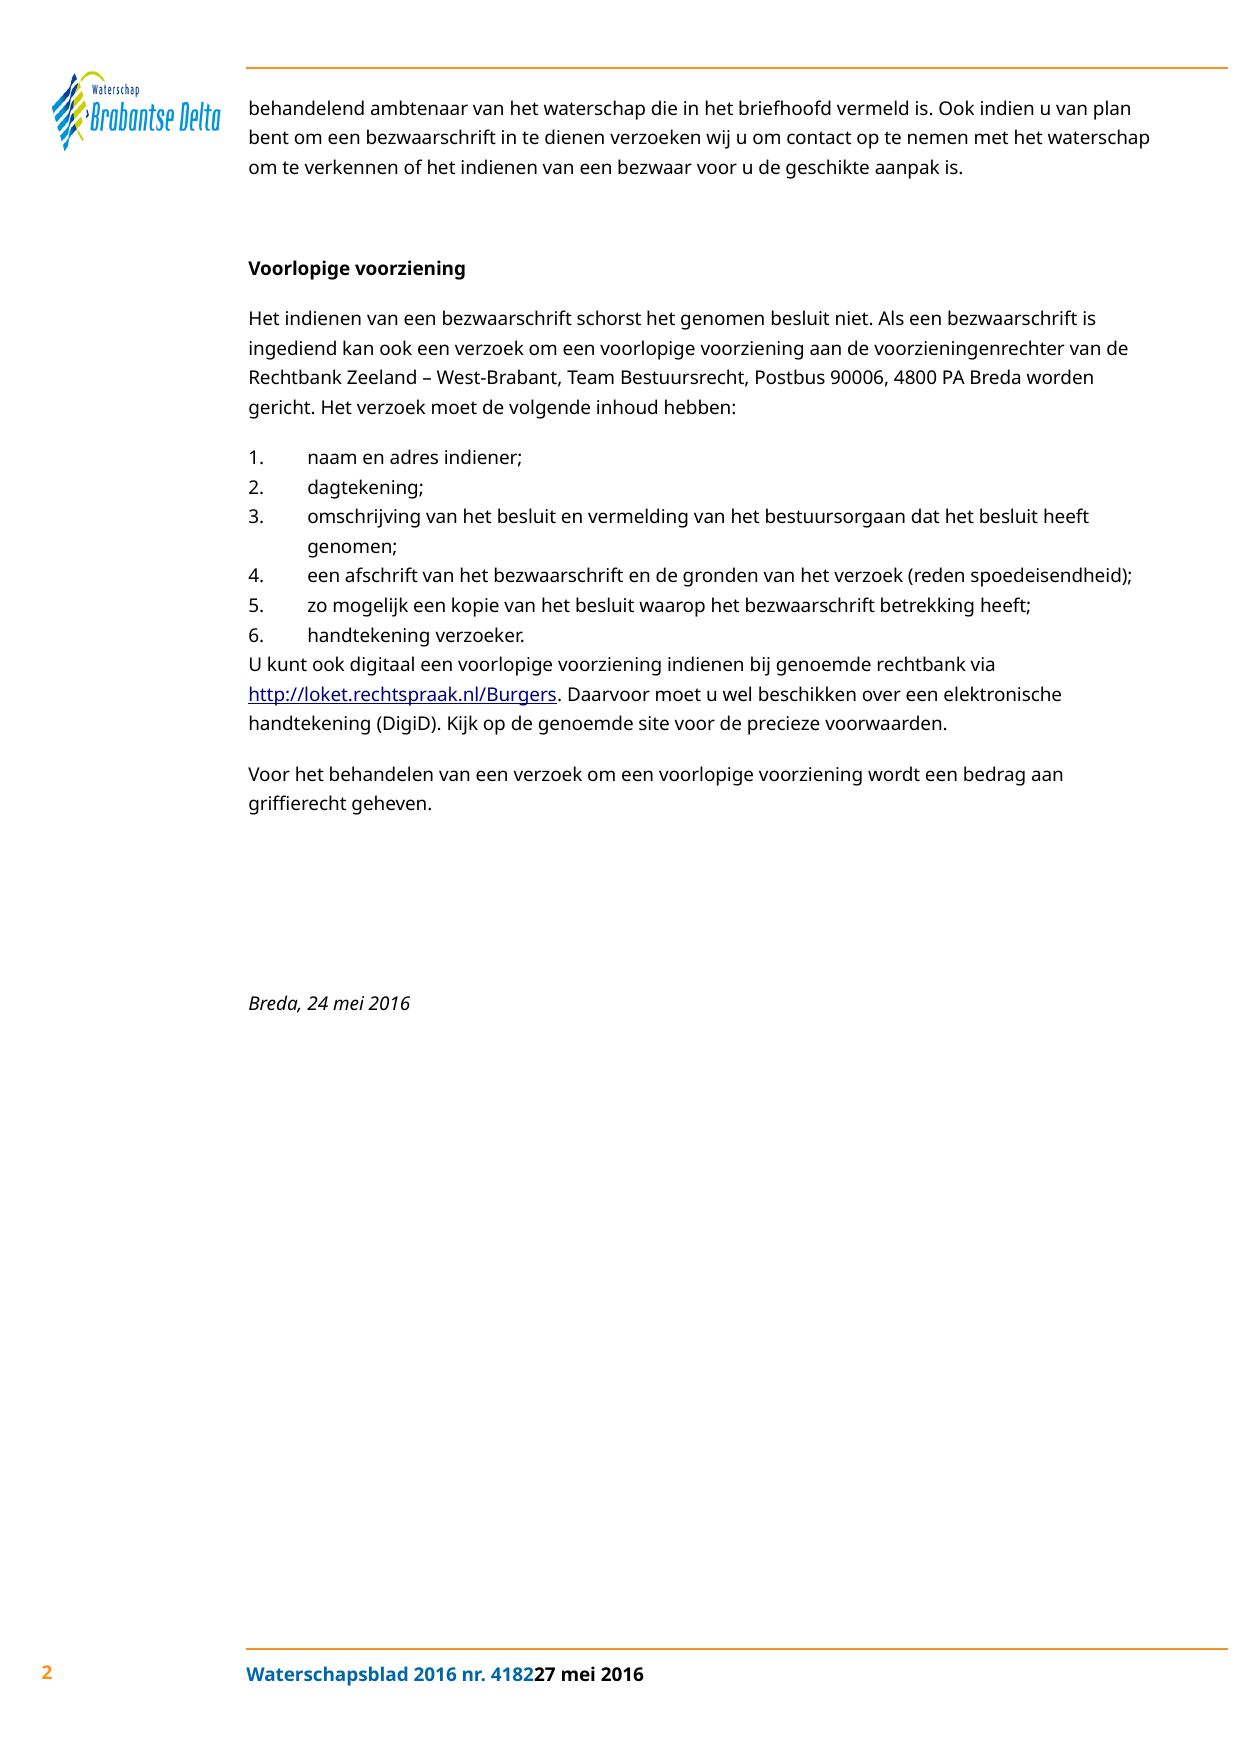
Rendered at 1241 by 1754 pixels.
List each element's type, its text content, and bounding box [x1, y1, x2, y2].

text Het indienen van een bezwaarschrift schorst het genomen besluit niet. Als een bezwaarschrift is ingediend kan ook een verzoek om een voorlopige voorziening aan de voorzieningenrechter van de Rechtbank Zeeland – West-Brabant, Team Bestuursrecht, Postbus 90006, 4800 PA Breda worden gericht. Het verzoek moet de volgende inhoud hebben: [248, 305, 1152, 420]
picture [41, 47, 231, 172]
text Voorlopige voorziening [248, 255, 1152, 281]
list zo mogelijk een kopie van het besluit waarop het bezwaarschrift betrekking heeft; [248, 592, 1152, 618]
text Breda, 24 mei 2016 [248, 990, 1152, 1015]
text behandelend ambtenaar van het waterschap die in het briefhoofd vermeld is. Ook indien u van plan bent om een bezwaarschrift in te dienen verzoeken wij u om contact op te nemen met het waterschap om te verkennen of het indienen van een bezwaar voor u de geschikte aanpak is. [248, 95, 1152, 180]
text U kunt ook digitaal een voorlopige voorziening indienen bij genoemde rechtbank via http://loket.rechtspraak.nl/Burgers. Daarvoor moet u wel beschikken over een elektronische handtekening (DigiD). Kijk op de genoemde site voor de precieze voorwaarden. [248, 651, 1152, 736]
list een afschrift van het bezwaarschrift en de gronden van het verzoek (reden spoedeisendheid); [248, 563, 1152, 588]
list omschrijving van het besluit en vermelding van het bestuursorgaan dat het besluit heeft genomen; [248, 503, 1152, 559]
list naam en adres indiener; [248, 444, 1152, 470]
list handtekening verzoeker. [248, 622, 1152, 648]
list dagtekening; [248, 474, 1152, 500]
text Voor het behandelen van een verzoek om een voorlopige voorziening wordt een bedrag aan griffierecht geheven. [248, 761, 1152, 816]
